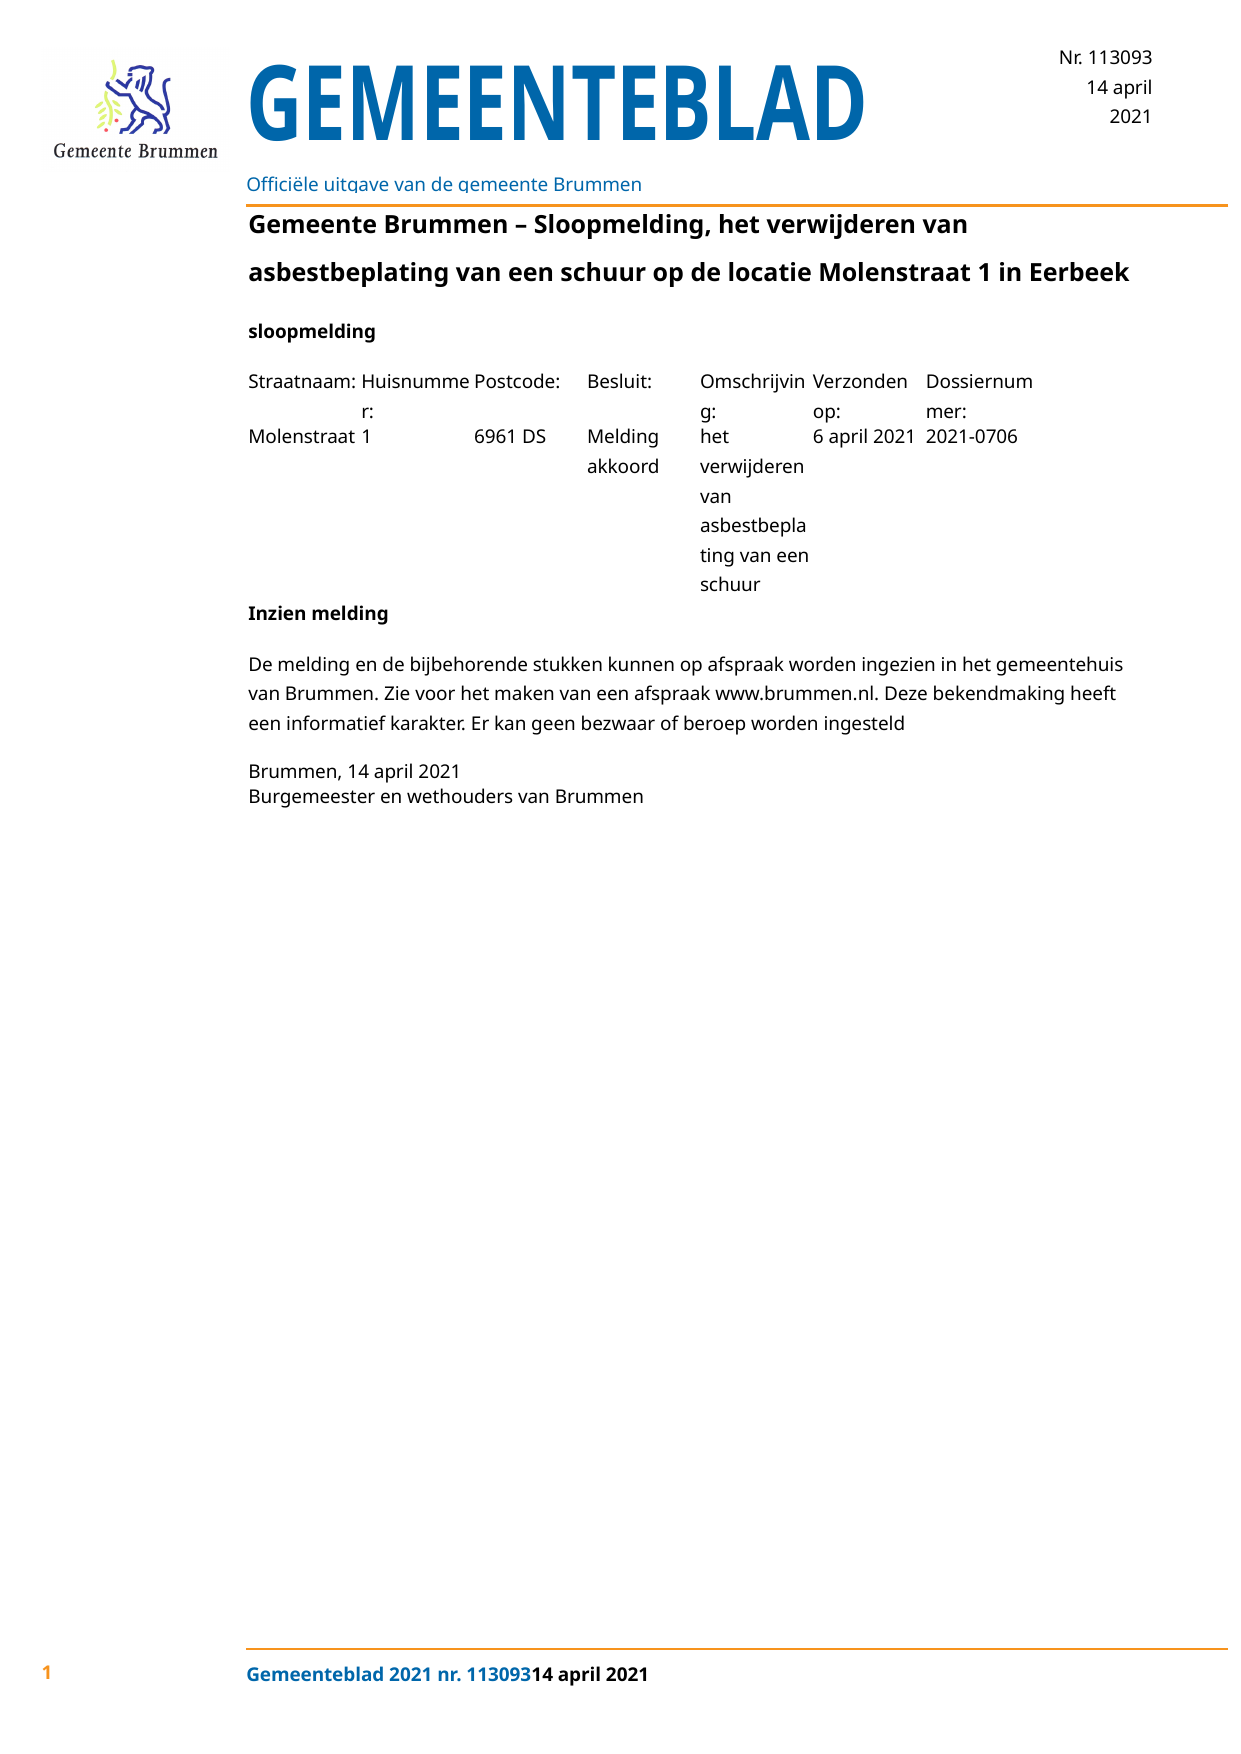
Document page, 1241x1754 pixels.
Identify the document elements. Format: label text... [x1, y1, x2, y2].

table_header Huisnummer: [361, 369, 474, 424]
table_cell 1 [361, 424, 474, 597]
text Burgemeester en wethouders van Brummen [248, 784, 1152, 809]
table_cell [1039, 424, 1152, 597]
table_cell Molenstraat [248, 424, 361, 597]
text Gemeente Brummen – Sloopmelding, het verwijderen van asbestbeplating van een schuur op de locatie Molenstraat 1 in Eerbeek [248, 207, 1152, 288]
text sloopmelding [248, 318, 1152, 344]
table_cell 6961 DS [474, 424, 587, 597]
picture [41, 47, 231, 172]
table_cell 6 april 2021 [813, 424, 926, 597]
table_header [1039, 369, 1152, 424]
table_header Verzonden op: [813, 369, 926, 424]
table_header Dossiernummer: [926, 369, 1038, 424]
table_cell het verwijderen van asbestbeplating van een schuur [700, 424, 813, 597]
table_cell Melding akkoord [587, 424, 700, 597]
table_cell 2021-0706 [926, 424, 1038, 597]
table_header Postcode: [474, 369, 587, 424]
table_header Besluit: [587, 369, 700, 424]
table_header Straatnaam: [248, 369, 361, 424]
text De melding en de bijbehorende stukken kunnen op afspraak worden ingezien in het gemeentehuis van Brummen. Zie voor het maken van een afspraak www.brummen.nl. Deze bekendmaking heeft een informatief karakter. Er kan geen bezwaar of beroep worden ingesteld [248, 651, 1152, 736]
text Brummen, 14 april 2021 [248, 758, 1152, 784]
text Inzien melding [248, 601, 1152, 626]
table_header Omschrijving: [700, 369, 813, 424]
